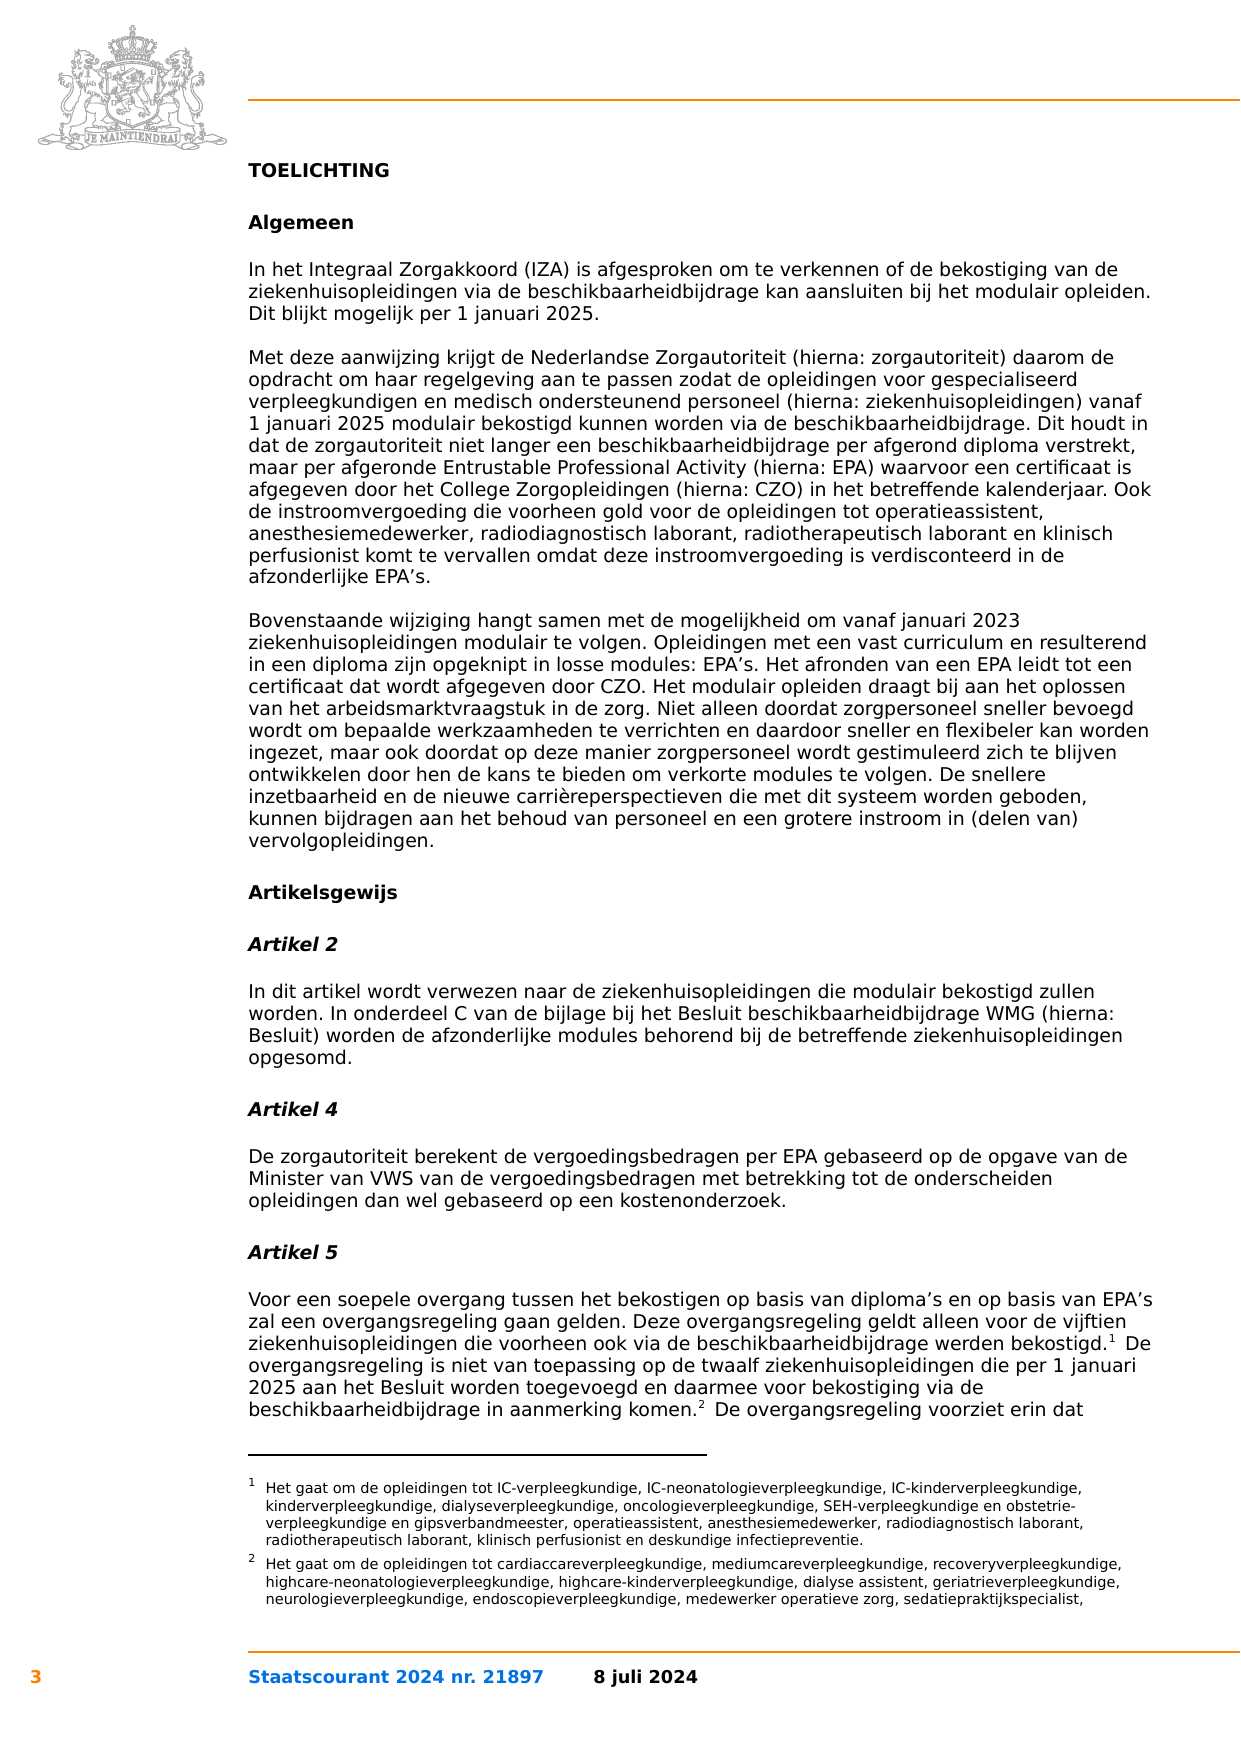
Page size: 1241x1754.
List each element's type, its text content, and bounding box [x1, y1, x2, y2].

text Het gaat om de opleidingen tot IC-verpleegkundige, IC-neonatologieverpleegkundige, IC-kinderverpleegkundige, kinderverpleegkundige, dialyseverpleegkundige, oncologieverpleegkundige, SEH-verpleegkundige en obstetrie-verpleegkundige en gipsverbandmeester, operatieassistent, anesthesiemedewerker, radiodiagnostisch laborant, radiotherapeutisch laborant, klinisch perfusionist en deskundige infectiepreventie. [248, 1476, 1163, 1549]
subtitle Artikel 4 [248, 1099, 1163, 1121]
text Het gaat om de opleidingen tot cardiaccareverpleegkundige, mediumcareverpleegkundige, recoveryverpleegkundige, highcare-neonatologieverpleegkundige, highcare-kinderverpleegkundige, dialyse assistent, geriatrieverpleegkundige, neurologieverpleegkundige, endoscopieverpleegkundige, medewerker operatieve zorg, sedatiepraktijkspecialist, [248, 1552, 1163, 1608]
subtitle Artikelsgewijs [248, 882, 1163, 904]
subtitle Algemeen [248, 212, 1163, 234]
text Met deze aanwijzing krijgt de Nederlandse Zorgautoriteit (hierna: zorgautoriteit) daarom de opdracht om haar regelgeving aan te passen zodat de opleidingen voor gespecialiseerd verpleegkundigen en medisch ondersteunend personeel (hierna: ziekenhuisopleidingen) vanaf 1 januari 2025 modulair bekostigd kunnen worden via de beschikbaarheidbijdrage. Dit houdt in dat de zorgautoriteit niet langer een beschikbaarheidbijdrage per afgerond diploma verstrekt, maar per afgeronde Entrustable Professional Activity (hierna: EPA) waarvoor een certificaat is afgegeven door het College Zorgopleidingen (hierna: CZO) in het betreffende kalenderjaar. Ook de instroomvergoeding die voorheen gold voor de opleidingen tot operatieassistent, anesthesiemedewerker, radiodiagnostisch laborant, radiotherapeutisch laborant en klinisch perfusionist komt te vervallen omdat deze instroomvergoeding is verdisconteerd in de afzonderlijke EPA’s. [248, 347, 1163, 588]
subtitle Artikel 5 [248, 1242, 1163, 1264]
text Bovenstaande wijziging hangt samen met de mogelijkheid om vanaf januari 2023 ziekenhuisopleidingen modulair te volgen. Opleidingen met een vast curriculum en resulterend in een diploma zijn opgeknipt in losse modules: EPA’s. Het afronden van een EPA leidt tot een certificaat dat wordt afgegeven door CZO. Het modulair opleiden draagt bij aan het oplossen van het arbeidsmarktvraagstuk in de zorg. Niet alleen doordat zorgpersoneel sneller bevoegd wordt om bepaalde werkzaamheden te verrichten en daardoor sneller en flexibeler kan worden ingezet, maar ook doordat op deze manier zorgpersoneel wordt gestimuleerd zich te blijven ontwikkelen door hen de kans te bieden om verkorte modules te volgen. De snellere inzetbaarheid en de nieuwe carrièreperspectieven die met dit systeem worden geboden, kunnen bijdragen aan het behoud van personeel en een grotere instroom in (delen van) vervolgopleidingen. [248, 610, 1163, 852]
subtitle TOELICHTING [248, 160, 1163, 182]
text De zorgautoriteit berekent de vergoedingsbedragen per EPA gebaseerd op de opgave van de Minister van VWS van de vergoedingsbedragen met betrekking tot de onderscheiden opleidingen dan wel gebaseerd op een kostenonderzoek. [248, 1146, 1163, 1212]
text Voor een soepele overgang tussen het bekostigen op basis van diploma’s en op basis van EPA’s zal een overgangsregeling gaan gelden. Deze overgangsregeling geldt alleen voor de vijftien ziekenhuisopleidingen die voorheen ook via de beschikbaarheidbijdrage werden bekostigd. De overgangsregeling is niet van toepassing op de twaalf ziekenhuisopleidingen die per 1 januari 2025 aan het Besluit worden toegevoegd en daarmee voor bekostiging via de beschikbaarheidbijdrage in aanmerking komen. De overgangsregeling voorziet erin dat [248, 1289, 1163, 1421]
text In het Integraal Zorgakkoord (IZA) is afgesproken om te verkennen of de bekostiging van de ziekenhuisopleidingen via de beschikbaarheidbijdrage kan aansluiten bij het modulair opleiden. Dit blijkt mogelijk per 1 januari 2025. [248, 259, 1163, 325]
text In dit artikel wordt verwezen naar de ziekenhuisopleidingen die modulair bekostigd zullen worden. In onderdeel C van de bijlage bij het Besluit beschikbaarheidbijdrage WMG (hierna: Besluit) worden de afzonderlijke modules behorend bij de betreffende ziekenhuisopleidingen opgesomd. [248, 981, 1163, 1069]
picture [38, 25, 227, 150]
subtitle Artikel 2 [248, 934, 1163, 956]
